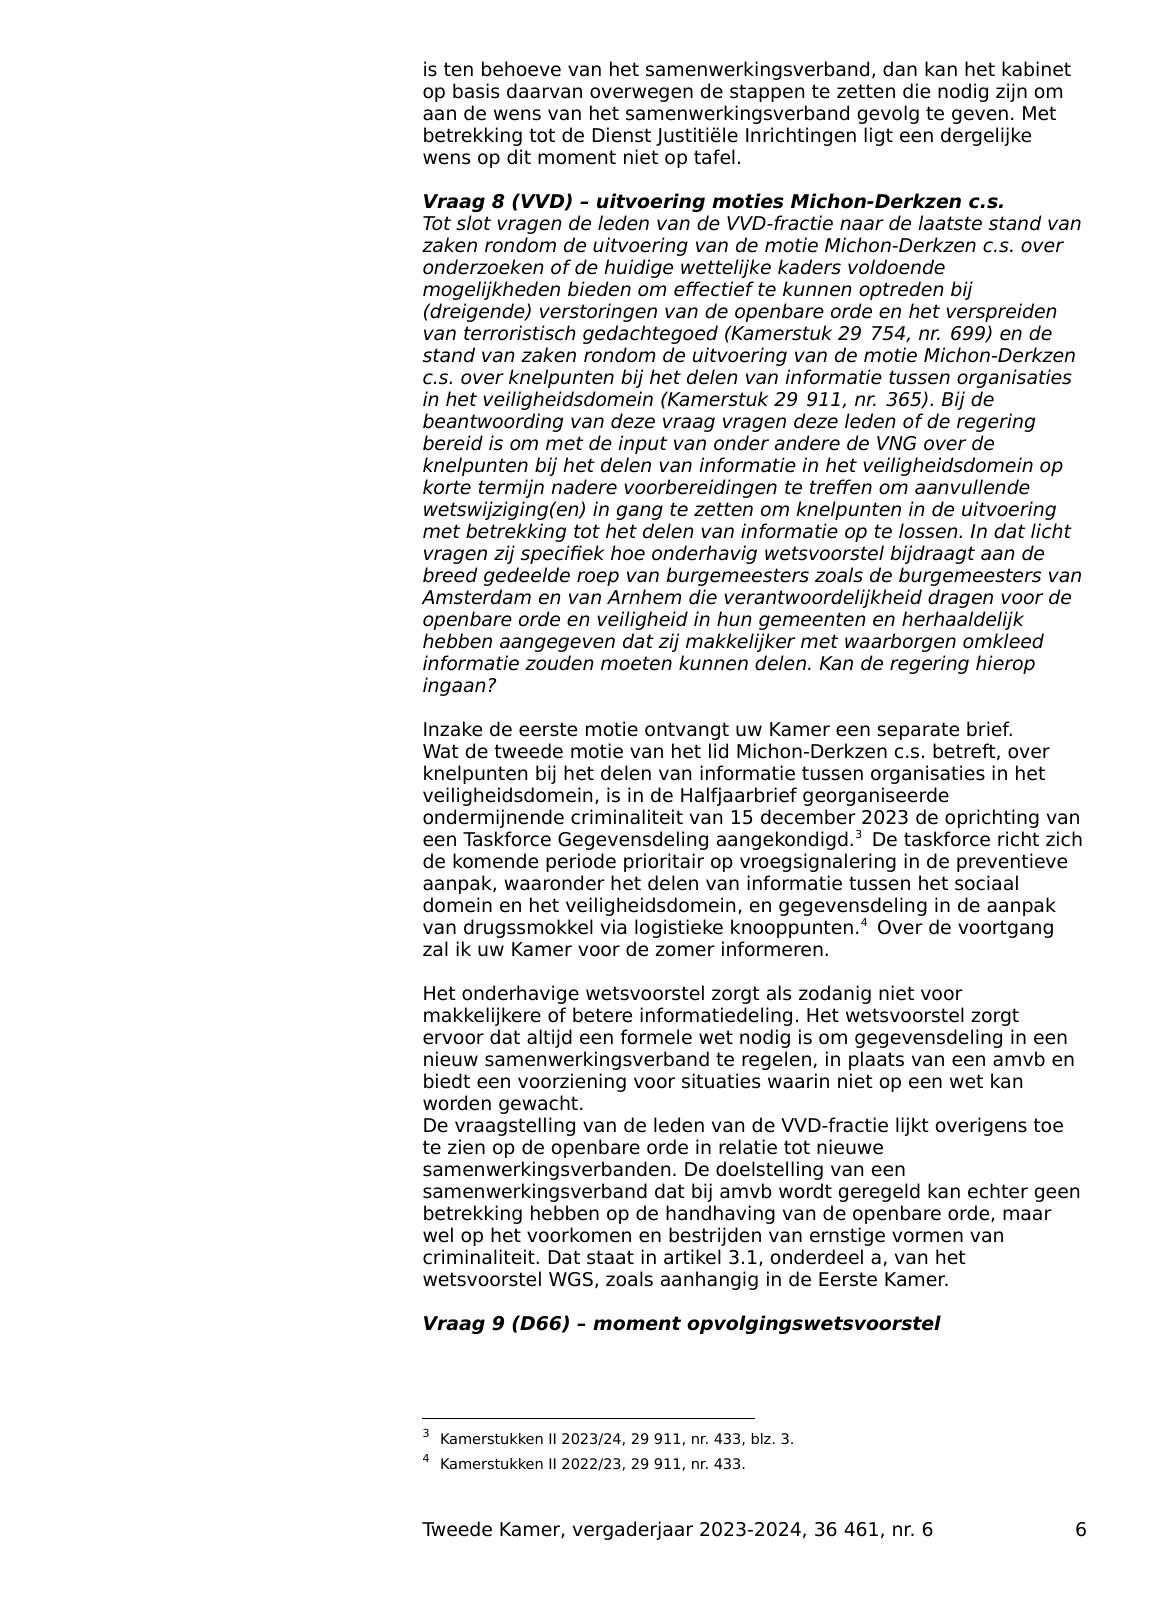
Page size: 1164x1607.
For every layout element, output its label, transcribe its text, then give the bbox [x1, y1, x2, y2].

text is ten behoeve van het samenwerkingsverband, dan kan het kabinet op basis daarvan overwegen de stappen te zetten die nodig zijn om aan de wens van het samenwerkingsverband gevolg te geven. Met betrekking tot de Dienst Justitiële Inrichtingen ligt een dergelijke wens op dit moment niet op tafel. [422, 59, 1087, 169]
text Tot slot vragen de leden van de VVD-fractie naar de laatste stand van zaken rondom de uitvoering van de motie Michon-Derkzen c.s. over onderzoeken of de huidige wettelijke kaders voldoende mogelijkheden bieden om effectief te kunnen optreden bij (dreigende) verstoringen van de openbare orde en het verspreiden van terroristisch gedachtegoed (Kamerstuk 29 754, nr. 699) en de stand van zaken rondom de uitvoering van de motie Michon-Derkzen c.s. over knelpunten bij het delen van informatie tussen organisaties in het veiligheidsdomein (Kamerstuk 29 911, nr. 365). Bij de beantwoording van deze vraag vragen deze leden of de regering bereid is om met de input van onder andere de VNG over de knelpunten bij het delen van informatie in het veiligheidsdomein op korte termijn nadere voorbereidingen te treffen om aanvullende wetswijziging(en) in gang te zetten om knelpunten in de uitvoering met betrekking tot het delen van informatie op te lossen. In dat licht vragen zij specifiek hoe onderhavig wetsvoorstel bijdraagt aan de breed gedeelde roep van burgemeesters zoals de burgemeesters van Amsterdam en van Arnhem die verantwoordelijkheid dragen voor de openbare orde en veiligheid in hun gemeenten en herhaaldelijk hebben aangegeven dat zij makkelijker met waarborgen omkleed informatie zouden moeten kunnen delen. Kan de regering hierop ingaan? [422, 213, 1087, 697]
text Kamerstukken II 2022/23, 29 911, nr. 433. [422, 1452, 1087, 1474]
text Vraag 9 (D66) – moment opvolgingswetsvoorstel [422, 1313, 1087, 1335]
text Wat de tweede motie van het lid Michon-Derkzen c.s. betreft, over knelpunten bij het delen van informatie tussen organisaties in het veiligheidsdomein, is in de Halfjaarbrief georganiseerde ondermijnende criminaliteit van 15 december 2023 de oprichting van een Taskforce Gegevensdeling aangekondigd. De taskforce richt zich de komende periode prioritair op vroegsignalering in de preventieve aanpak, waaronder het delen van informatie tussen het sociaal domein en het veiligheidsdomein, en gegevensdeling in de aanpak van drugssmokkel via logistieke knooppunten. Over de voortgang zal ik uw Kamer voor de zomer informeren. [422, 741, 1087, 961]
text De vraagstelling van de leden van de VVD-fractie lijkt overigens toe te zien op de openbare orde in relatie tot nieuwe samenwerkingsverbanden. De doelstelling van een samenwerkingsverband dat bij amvb wordt geregeld kan echter geen betrekking hebben op de handhaving van de openbare orde, maar wel op het voorkomen en bestrijden van ernstige vormen van criminaliteit. Dat staat in artikel 3.1, onderdeel a, van het wetsvoorstel WGS, zoals aanhangig in de Eerste Kamer. [422, 1115, 1087, 1291]
text Inzake de eerste motie ontvangt uw Kamer een separate brief. [422, 719, 1087, 741]
text Het onderhavige wetsvoorstel zorgt als zodanig niet voor makkelijkere of betere informatiedeling. Het wetsvoorstel zorgt ervoor dat altijd een formele wet nodig is om gegevensdeling in een nieuw samenwerkingsverband te regelen, in plaats van een amvb en biedt een voorziening voor situaties waarin niet op een wet kan worden gewacht. [422, 983, 1087, 1115]
text Kamerstukken II 2023/24, 29 911, nr. 433, blz. 3. [422, 1427, 1087, 1449]
text Vraag 8 (VVD) – uitvoering moties Michon-Derkzen c.s. [422, 191, 1087, 213]
